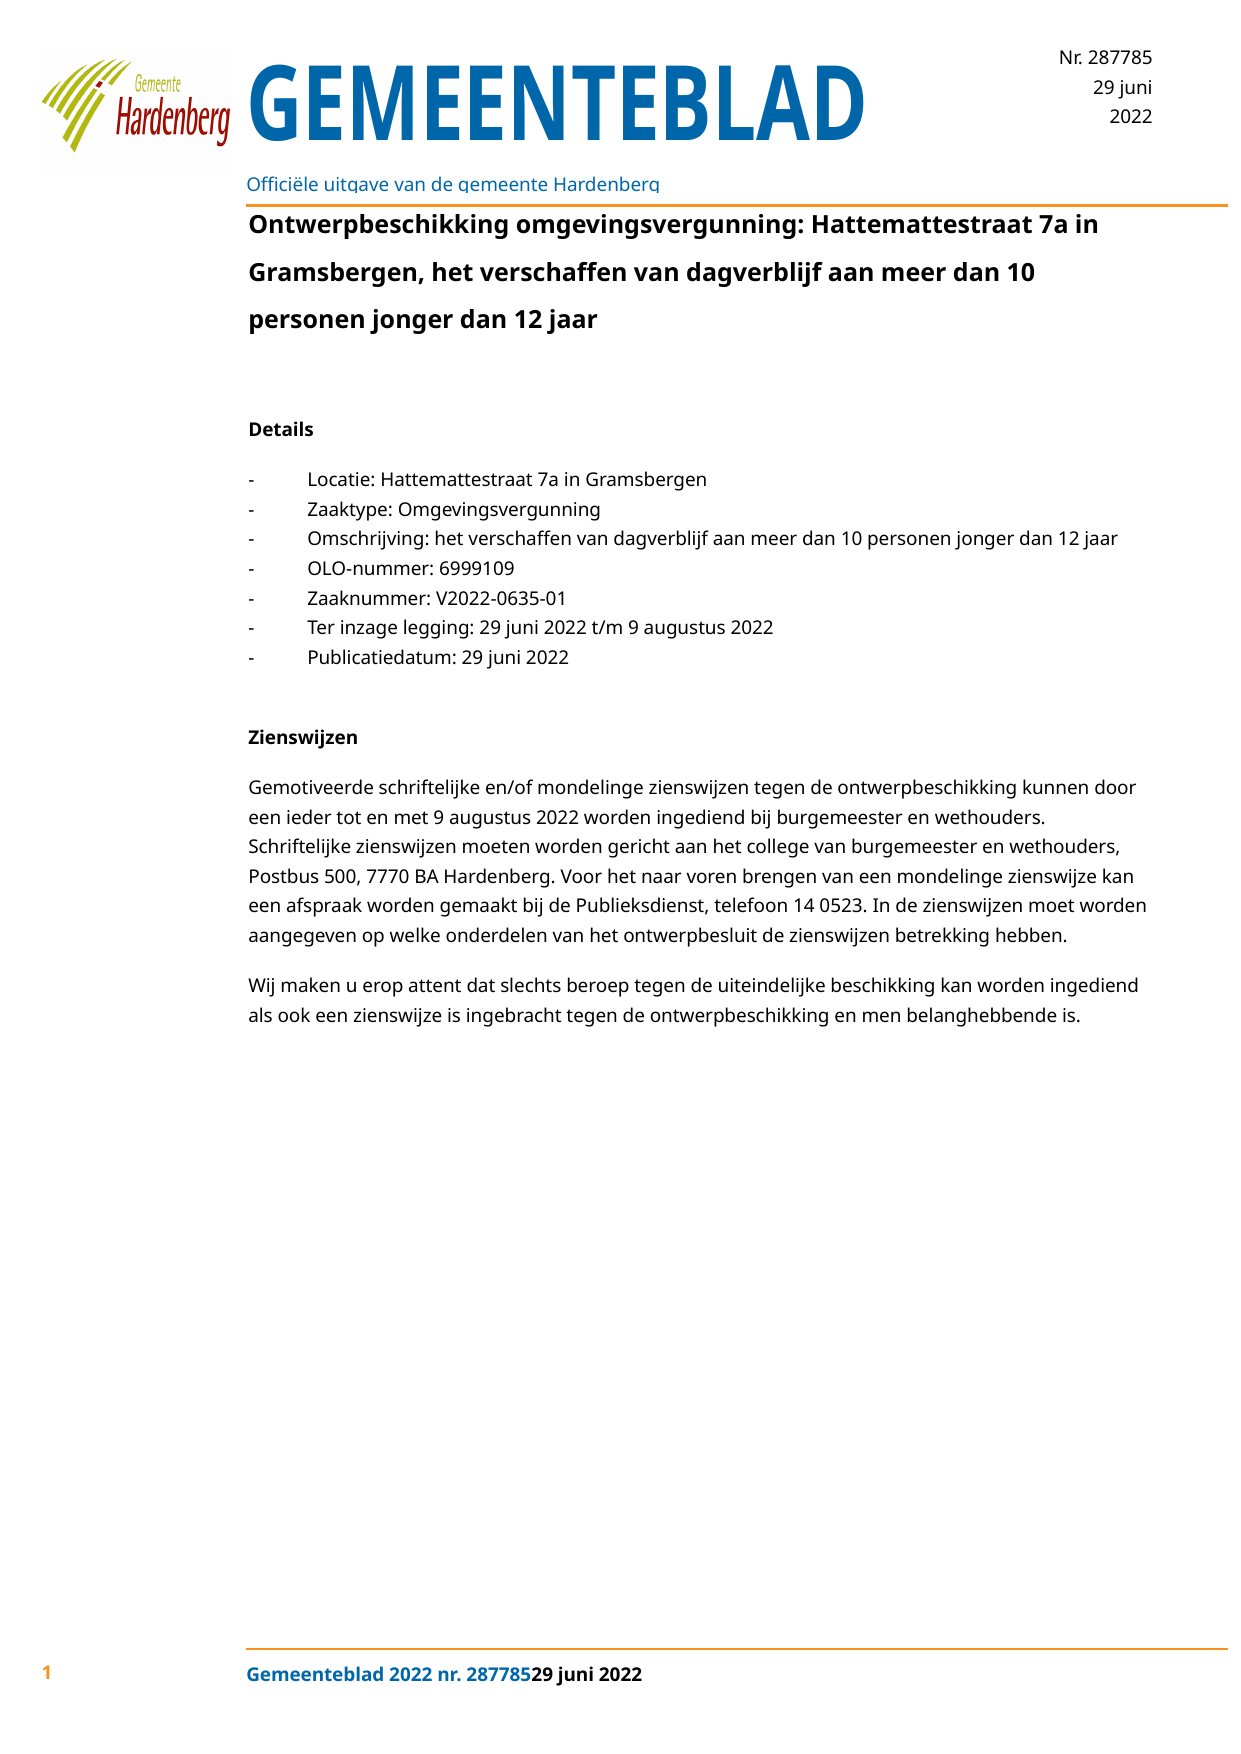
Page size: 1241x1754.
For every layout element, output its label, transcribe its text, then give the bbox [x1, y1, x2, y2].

list Locatie: Hattemattestraat 7a in Gramsbergen [248, 466, 1152, 492]
list Publicatiedatum: 29 juni 2022 [248, 644, 1152, 669]
picture [41, 47, 231, 172]
text Details [248, 416, 1152, 442]
list OLO-nummer: 6999109 [248, 555, 1152, 581]
list Zaaktype: Omgevingsvergunning [248, 496, 1152, 522]
text Zienswijzen [248, 724, 1152, 749]
text Ontwerpbeschikking omgevingsvergunning: Hattemattestraat 7a in Gramsbergen, het verschaffen van dagverblijf aan meer dan 10 personen jonger dan 12 jaar [248, 207, 1152, 336]
list Zaaknummer: V2022-0635-01 [248, 585, 1152, 610]
text Wij maken u erop attent dat slechts beroep tegen de uiteindelijke beschikking kan worden ingediend als ook een zienswijze is ingebracht tegen de ontwerpbeschikking en men belanghebbende is. [248, 973, 1152, 1028]
list Ter inzage legging: 29 juni 2022 t/m 9 augustus 2022 [248, 614, 1152, 640]
list Omschrijving: het verschaffen van dagverblijf aan meer dan 10 personen jonger dan 12 jaar [248, 526, 1152, 551]
text Gemotiveerde schriftelijke en/of mondelinge zienswijzen tegen de ontwerpbeschikking kunnen door een ieder tot en met 9 augustus 2022 worden ingediend bij burgemeester en wethouders. Schriftelijke zienswijzen moeten worden gericht aan het college van burgemeester en wethouders, Postbus 500, 7770 BA Hardenberg. Voor het naar voren brengen van een mondelinge zienswijze kan een afspraak worden gemaakt bij de Publieksdienst, telefoon 14 0523. In de zienswijzen moet worden aangegeven op welke onderdelen van het ontwerpbesluit de zienswijzen betrekking hebben. [248, 774, 1152, 948]
